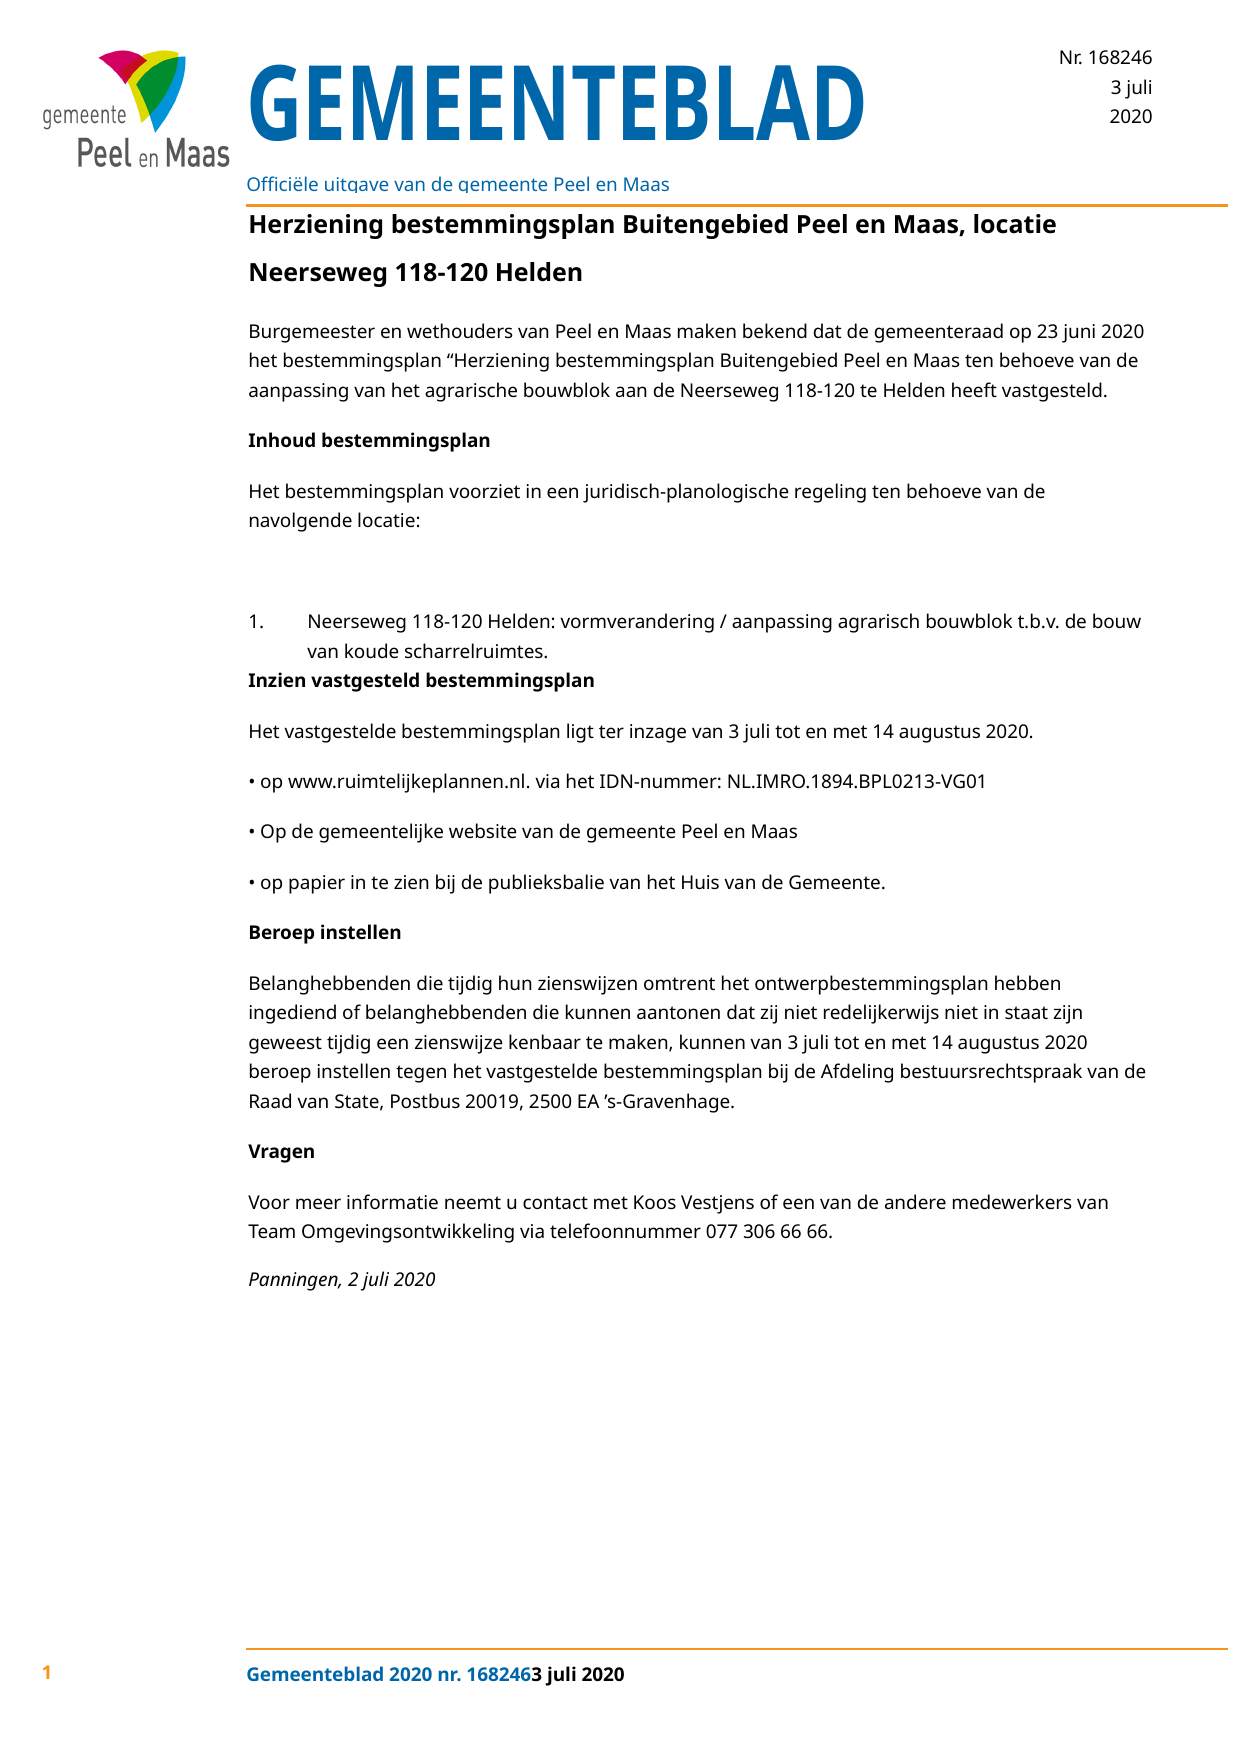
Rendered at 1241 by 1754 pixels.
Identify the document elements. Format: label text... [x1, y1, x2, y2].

text Beroep instellen [248, 919, 1152, 945]
text • op www.ruimtelijkeplannen.nl. via het IDN-nummer: NL.IMRO.1894.BPL0213-VG01 [248, 768, 1152, 794]
text Inhoud bestemmingsplan [248, 427, 1152, 453]
picture [41, 47, 231, 172]
text Inzien vastgesteld bestemmingsplan [248, 667, 1152, 693]
text • op papier in te zien bij de publieksbalie van het Huis van de Gemeente. [248, 869, 1152, 895]
list Neerseweg 118-120 Helden: vormverandering / aanpassing agrarisch bouwblok t.b.v. de bouw van koude scharrelruimtes. [248, 608, 1152, 664]
text Panningen, 2 juli 2020 [248, 1267, 1152, 1292]
text • Op de gemeentelijke website van de gemeente Peel en Maas [248, 819, 1152, 844]
text Belanghebbenden die tijdig hun zienswijzen omtrent het ontwerpbestemmingsplan hebben ingediend of belanghebbenden die kunnen aantonen dat zij niet redelijkerwijs niet in staat zijn geweest tijdig een zienswijze kenbaar te maken, kunnen van 3 juli tot en met 14 augustus 2020 beroep instellen tegen het vastgestelde bestemmingsplan bij de Afdeling bestuursrechtspraak van de Raad van State, Postbus 20019, 2500 EA ’s-Gravenhage. [248, 970, 1152, 1114]
text Herziening bestemmingsplan Buitengebied Peel en Maas, locatie Neerseweg 118-120 Helden [248, 207, 1152, 288]
text Het bestemmingsplan voorziet in een juridisch-planologische regeling ten behoeve van de navolgende locatie: [248, 478, 1152, 533]
text Burgemeester en wethouders van Peel en Maas maken bekend dat de gemeenteraad op 23 juni 2020 het bestemmingsplan “Herziening bestemmingsplan Buitengebied Peel en Maas ten behoeve van de aanpassing van het agrarische bouwblok aan de Neerseweg 118-120 te Helden heeft vastgesteld. [248, 318, 1152, 403]
text Voor meer informatie neemt u contact met Koos Vestjens of een van de andere medewerkers van Team Omgevingsontwikkeling via telefoonnummer 077 306 66 66. [248, 1189, 1152, 1244]
text Het vastgestelde bestemmingsplan ligt ter inzage van 3 juli tot en met 14 augustus 2020. [248, 718, 1152, 744]
text Vragen [248, 1139, 1152, 1164]
